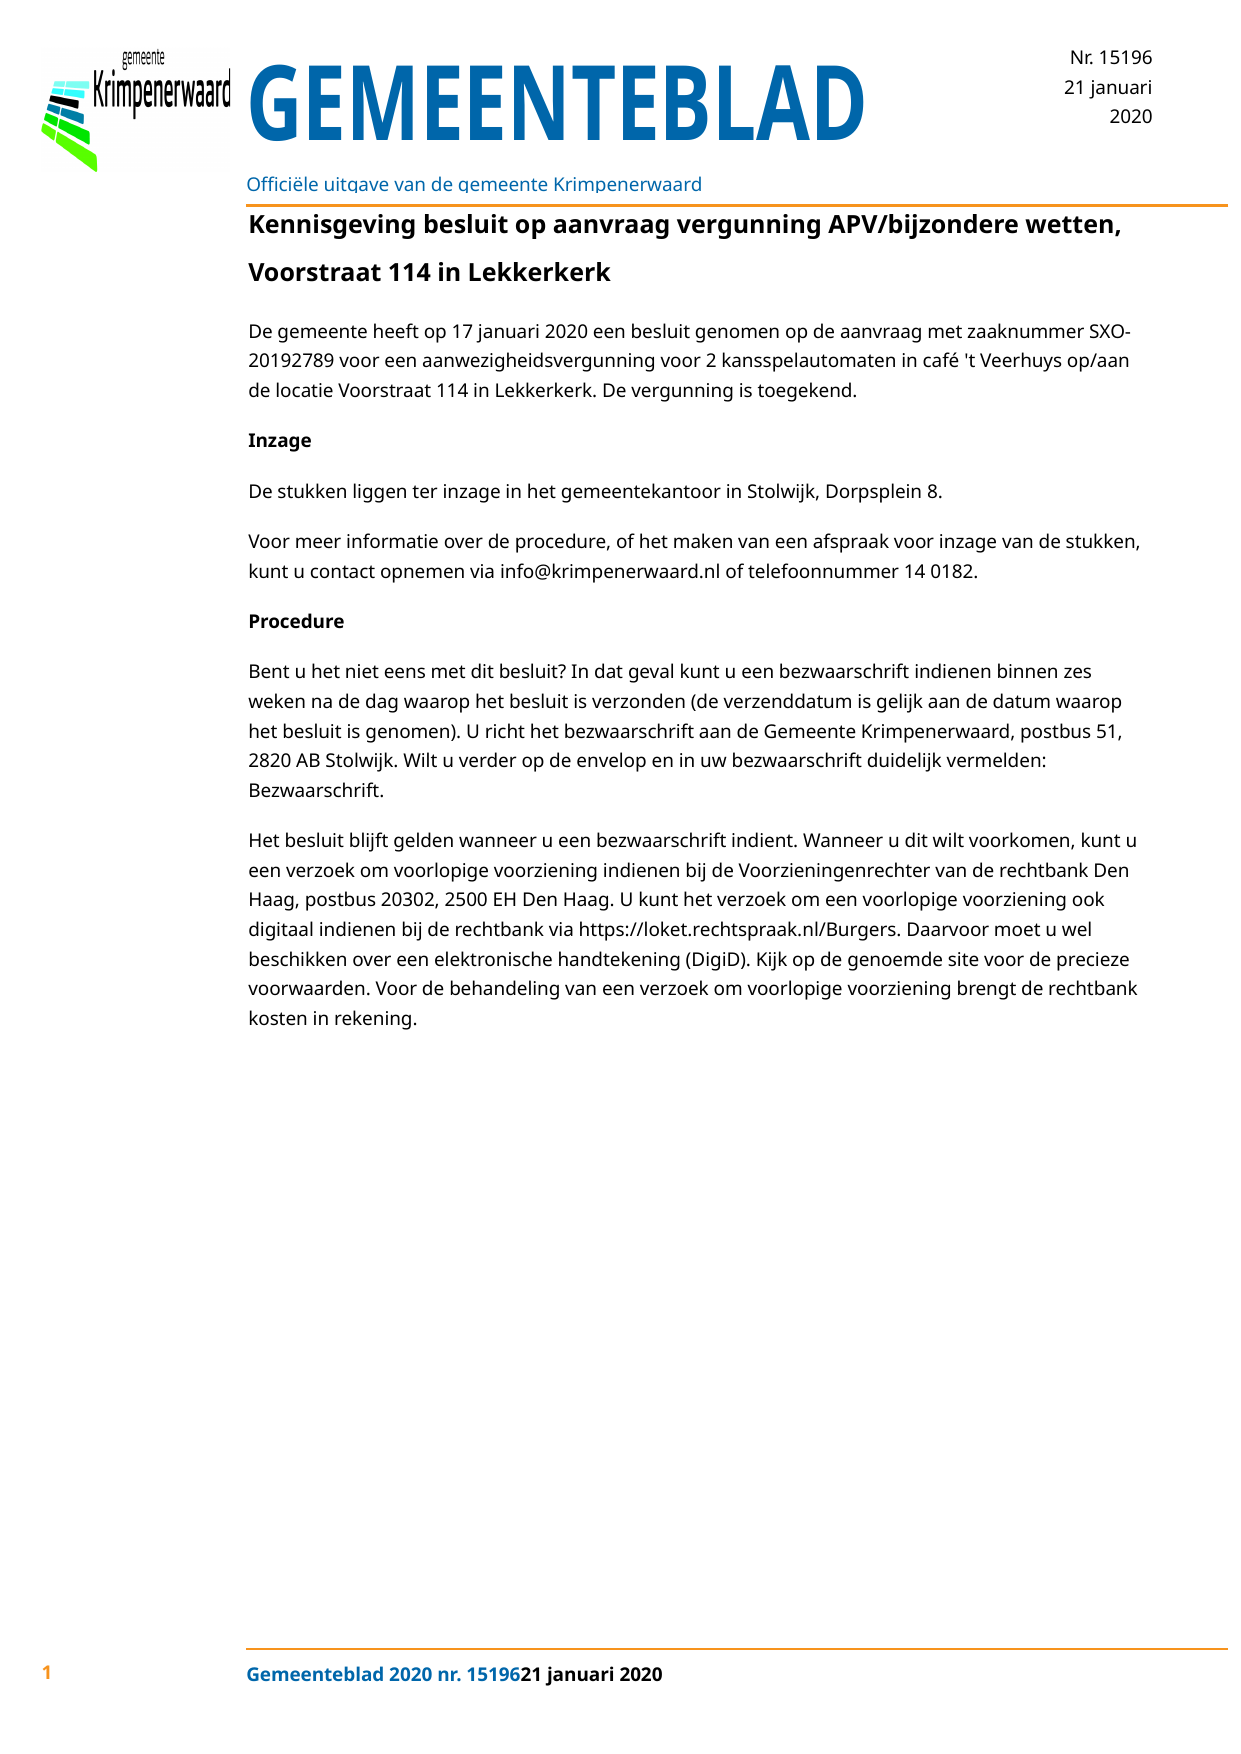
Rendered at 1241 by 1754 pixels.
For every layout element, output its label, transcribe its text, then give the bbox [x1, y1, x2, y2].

text De stukken liggen ter inzage in het gemeentekantoor in Stolwijk, Dorpsplein 8. [248, 478, 1152, 504]
text Kennisgeving besluit op aanvraag vergunning APV/bijzondere wetten, Voorstraat 114 in Lekkerkerk [248, 207, 1152, 288]
text Inzage [248, 427, 1152, 453]
text Voor meer informatie over de procedure, of het maken van een afspraak voor inzage van de stukken, kunt u contact opnemen via info@krimpenerwaard.nl of telefoonnummer 14 0182. [248, 528, 1152, 584]
picture [41, 47, 231, 172]
text Het besluit blijft gelden wanneer u een bezwaarschrift indient. Wanneer u dit wilt voorkomen, kunt u een verzoek om voorlopige voorziening indienen bij de Voorzieningenrechter van de rechtbank Den Haag, postbus 20302, 2500 EH Den Haag. U kunt het verzoek om een voorlopige voorziening ook digitaal indienen bij de rechtbank via https://loket.rechtspraak.nl/Burgers. Daarvoor moet u wel beschikken over een elektronische handtekening (DigiD). Kijk op de genoemde site voor de precieze voorwaarden. Voor de behandeling van een verzoek om voorlopige voorziening brengt de rechtbank kosten in rekening. [248, 827, 1152, 1031]
text Procedure [248, 608, 1152, 634]
text De gemeente heeft op 17 januari 2020 een besluit genomen op de aanvraag met zaaknummer SXO-20192789 voor een aanwezigheidsvergunning voor 2 kansspelautomaten in café 't Veerhuys op/aan de locatie Voorstraat 114 in Lekkerkerk. De vergunning is toegekend. [248, 318, 1152, 403]
text Bent u het niet eens met dit besluit? In dat geval kunt u een bezwaarschrift indienen binnen zes weken na de dag waarop het besluit is verzonden (de verzenddatum is gelijk aan de datum waarop het besluit is genomen). U richt het bezwaarschrift aan de Gemeente Krimpenerwaard, postbus 51, 2820 AB Stolwijk. Wilt u verder op de envelop en in uw bezwaarschrift duidelijk vermelden: Bezwaarschrift. [248, 659, 1152, 803]
